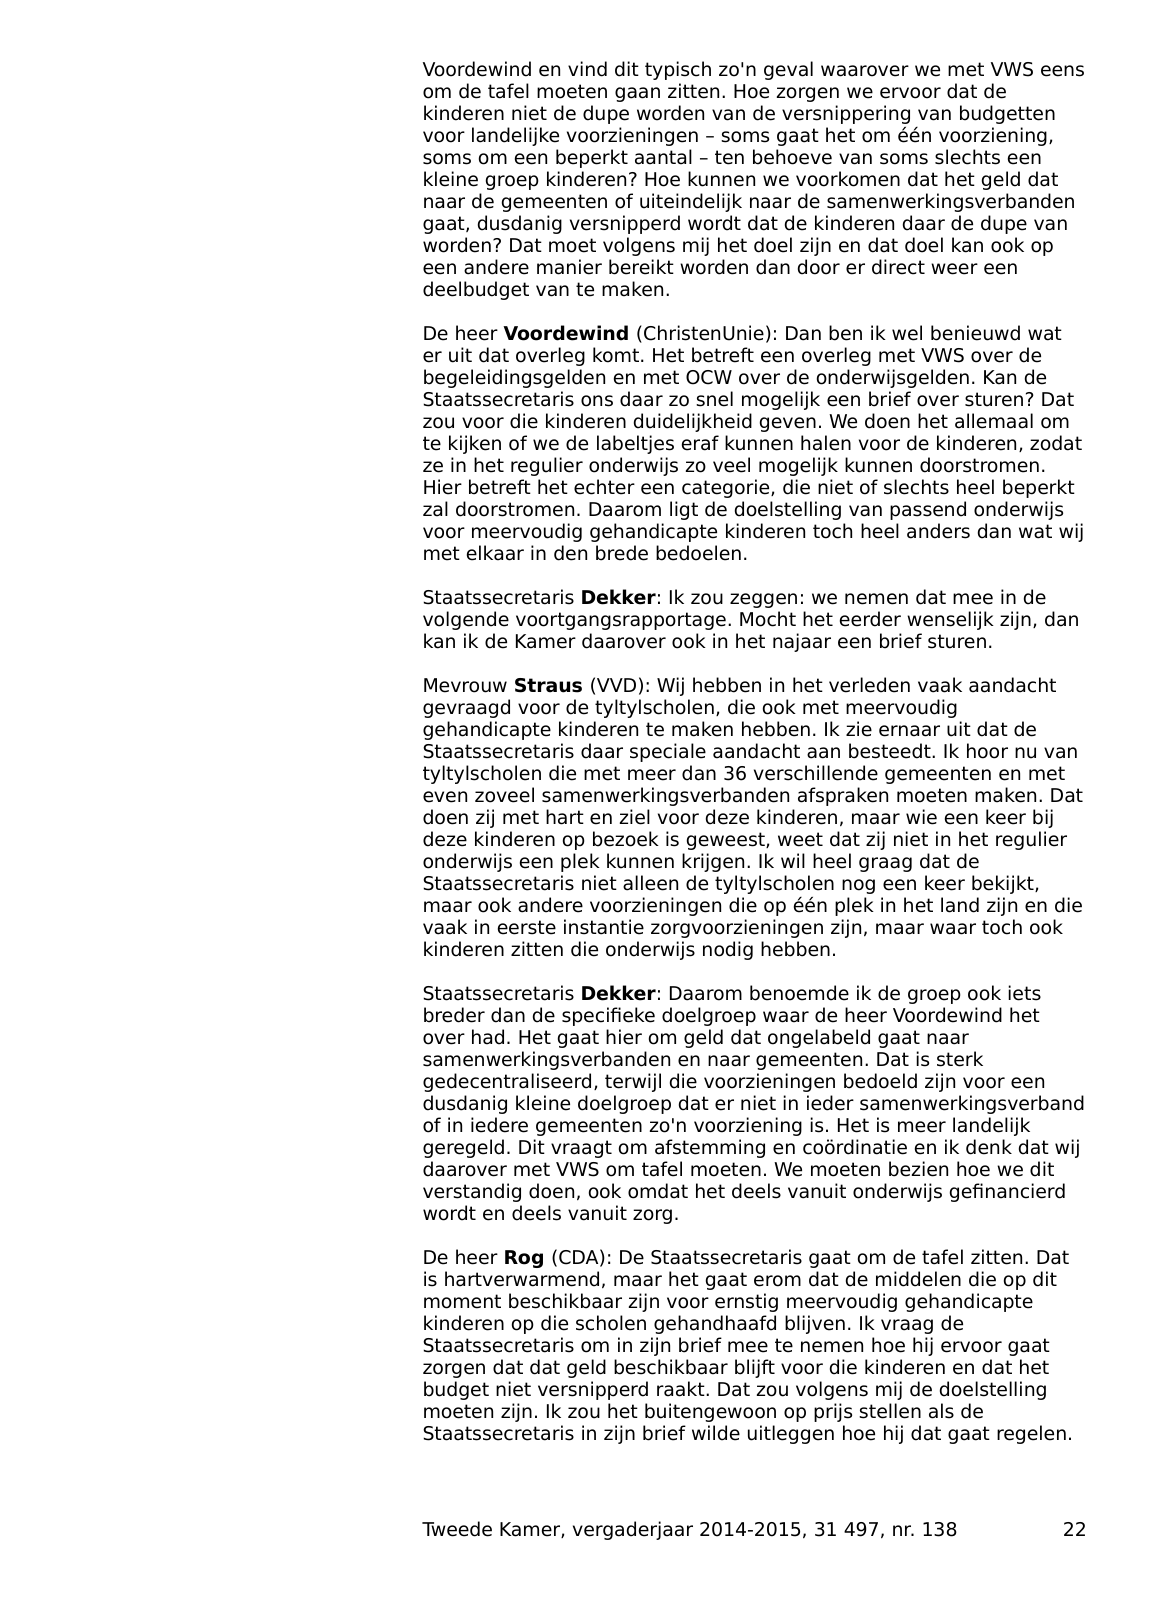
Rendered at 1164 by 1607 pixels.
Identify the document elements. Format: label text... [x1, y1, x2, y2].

text De heer Voordewind (ChristenUnie): Dan ben ik wel benieuwd wat er uit dat overleg komt. Het betreft een overleg met VWS over de begeleidingsgelden en met OCW over de onderwijsgelden. Kan de Staatssecretaris ons daar zo snel mogelijk een brief over sturen? Dat zou voor die kinderen duidelijkheid geven. We doen het allemaal om te kijken of we de labeltjes eraf kunnen halen voor de kinderen, zodat ze in het regulier onderwijs zo veel mogelijk kunnen doorstromen. Hier betreft het echter een categorie, die niet of slechts heel beperkt zal doorstromen. Daarom ligt de doelstelling van passend onderwijs voor meervoudig gehandicapte kinderen toch heel anders dan wat wij met elkaar in den brede bedoelen. [422, 323, 1087, 565]
text Staatssecretaris Dekker: Daarom benoemde ik de groep ook iets breder dan de specifieke doelgroep waar de heer Voordewind het over had. Het gaat hier om geld dat ongelabeld gaat naar samenwerkingsverbanden en naar gemeenten. Dat is sterk gedecentraliseerd, terwijl die voorzieningen bedoeld zijn voor een dusdanig kleine doelgroep dat er niet in ieder samenwerkingsverband of in iedere gemeenten zo'n voorziening is. Het is meer landelijk geregeld. Dit vraagt om afstemming en coördinatie en ik denk dat wij daarover met VWS om tafel moeten. We moeten bezien hoe we dit verstandig doen, ook omdat het deels vanuit onderwijs gefinancierd wordt en deels vanuit zorg. [422, 983, 1087, 1225]
text Voordewind en vind dit typisch zo'n geval waarover we met VWS eens om de tafel moeten gaan zitten. Hoe zorgen we ervoor dat de kinderen niet de dupe worden van de versnippering van budgetten voor landelijke voorzieningen – soms gaat het om één voorziening, soms om een beperkt aantal – ten behoeve van soms slechts een kleine groep kinderen? Hoe kunnen we voorkomen dat het geld dat naar de gemeenten of uiteindelijk naar de samenwerkingsverbanden gaat, dusdanig versnipperd wordt dat de kinderen daar de dupe van worden? Dat moet volgens mij het doel zijn en dat doel kan ook op een andere manier bereikt worden dan door er direct weer een deelbudget van te maken. [422, 59, 1087, 301]
text Mevrouw Straus (VVD): Wij hebben in het verleden vaak aandacht gevraagd voor de tyltylscholen, die ook met meervoudig gehandicapte kinderen te maken hebben. Ik zie ernaar uit dat de Staatssecretaris daar speciale aandacht aan besteedt. Ik hoor nu van tyltylscholen die met meer dan 36 verschillende gemeenten en met even zoveel samenwerkingsverbanden afspraken moeten maken. Dat doen zij met hart en ziel voor deze kinderen, maar wie een keer bij deze kinderen op bezoek is geweest, weet dat zij niet in het regulier onderwijs een plek kunnen krijgen. Ik wil heel graag dat de Staatssecretaris niet alleen de tyltylscholen nog een keer bekijkt, maar ook andere voorzieningen die op één plek in het land zijn en die vaak in eerste instantie zorgvoorzieningen zijn, maar waar toch ook kinderen zitten die onderwijs nodig hebben. [422, 675, 1087, 961]
text Staatssecretaris Dekker: Ik zou zeggen: we nemen dat mee in de volgende voortgangsrapportage. Mocht het eerder wenselijk zijn, dan kan ik de Kamer daarover ook in het najaar een brief sturen. [422, 587, 1087, 653]
text De heer Rog (CDA): De Staatssecretaris gaat om de tafel zitten. Dat is hartverwarmend, maar het gaat erom dat de middelen die op dit moment beschikbaar zijn voor ernstig meervoudig gehandicapte kinderen op die scholen gehandhaafd blijven. Ik vraag de Staatssecretaris om in zijn brief mee te nemen hoe hij ervoor gaat zorgen dat dat geld beschikbaar blijft voor die kinderen en dat het budget niet versnipperd raakt. Dat zou volgens mij de doelstelling moeten zijn. Ik zou het buitengewoon op prijs stellen als de Staatssecretaris in zijn brief wilde uitleggen hoe hij dat gaat regelen. [422, 1247, 1087, 1445]
